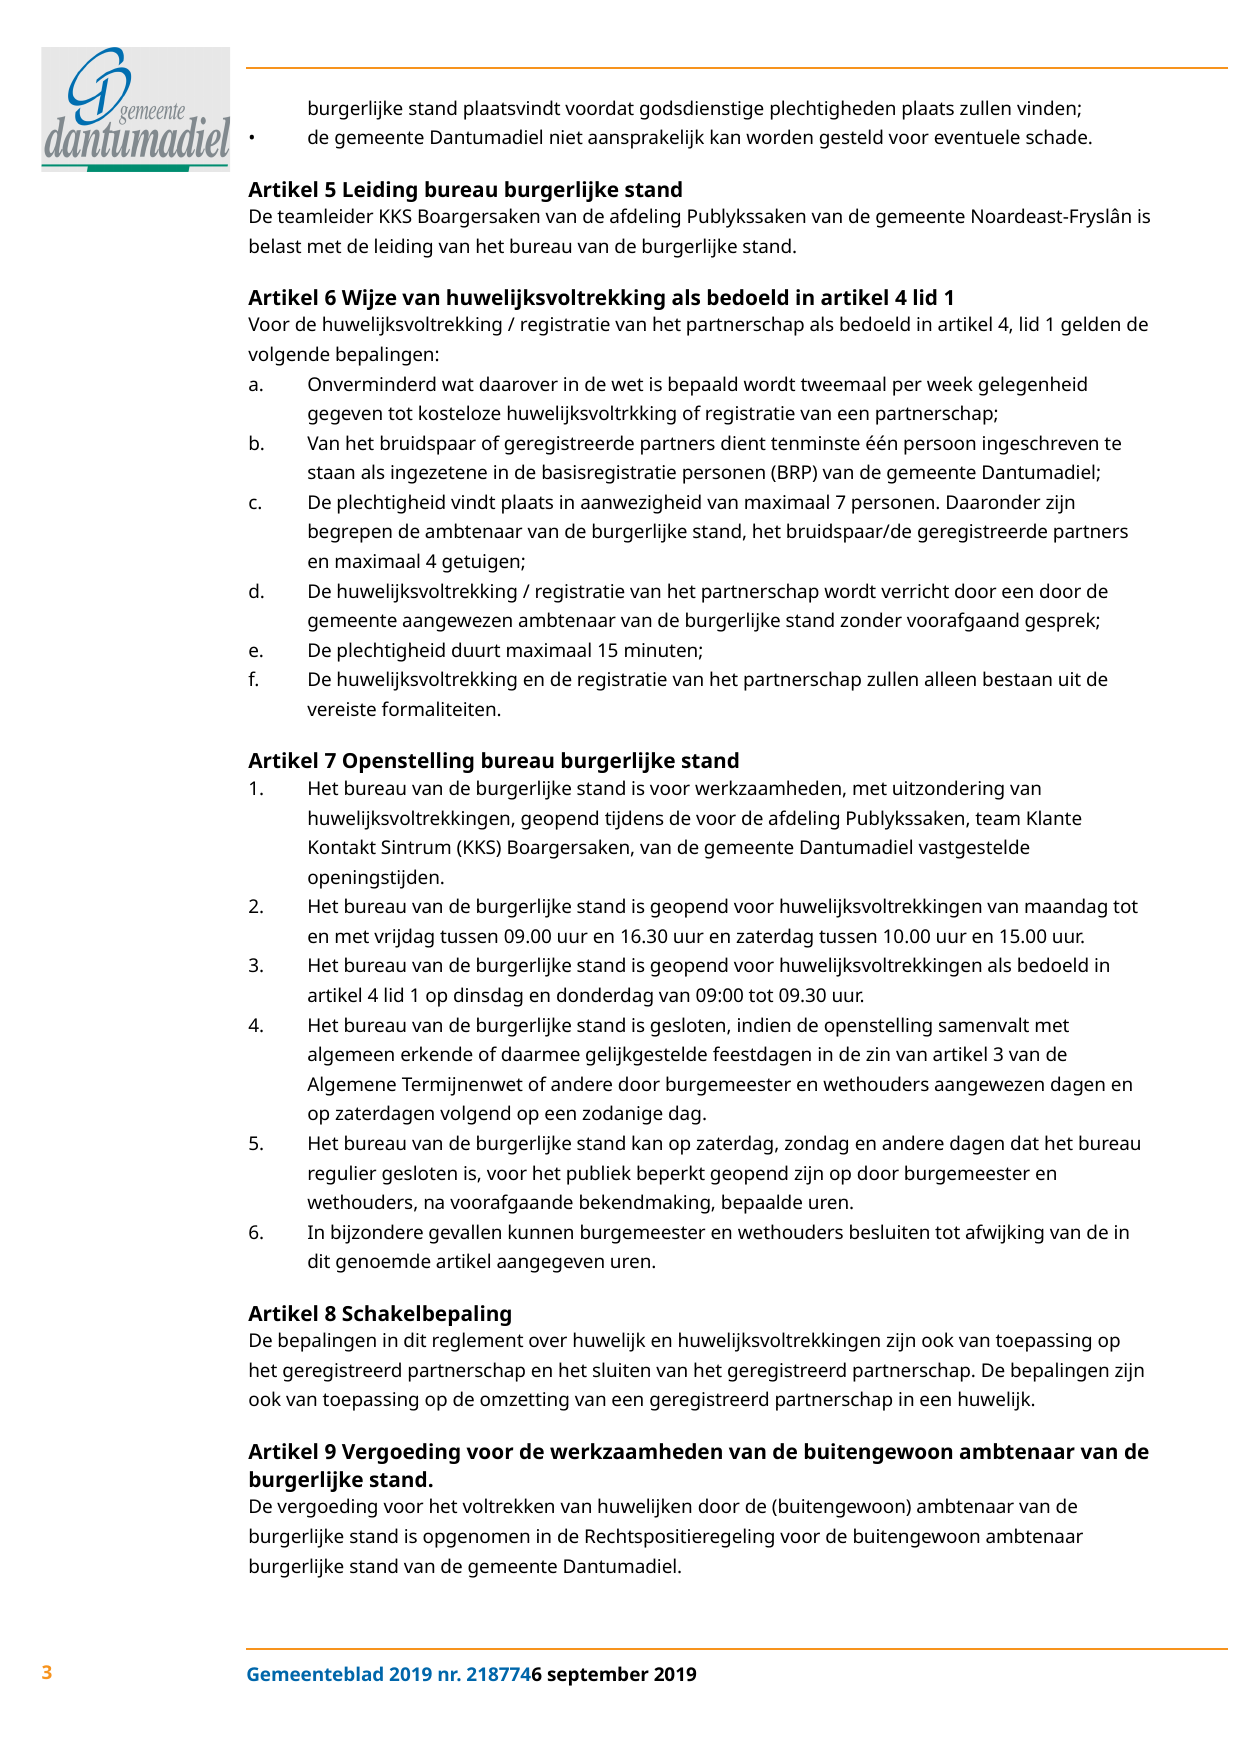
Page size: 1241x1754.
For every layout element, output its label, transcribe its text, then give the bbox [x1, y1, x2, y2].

text Artikel 9 Vergoeding voor de werkzaamheden van de buitengewoon ambtenaar van de burgerlijke stand. [248, 1437, 1152, 1494]
list Van het bruidspaar of geregistreerde partners dient tenminste één persoon ingeschreven te staan als ingezetene in de basisregistratie personen (BRP) van de gemeente Dantumadiel; [248, 430, 1152, 485]
list de gemeente Dantumadiel niet aansprakelijk kan worden gesteld voor eventuele schade. [248, 124, 1152, 150]
list De plechtigheid duurt maximaal 15 minuten; [248, 637, 1152, 663]
text Voor de huwelijksvoltrekking / registratie van het partnerschap als bedoeld in artikel 4, lid 1 gelden de volgende bepalingen: [248, 312, 1152, 367]
text Artikel 8 Schakelbepaling [248, 1299, 1152, 1327]
text Artikel 5 Leiding bureau burgerlijke stand [248, 175, 1152, 203]
list Het bureau van de burgerlijke stand is voor werkzaamheden, met uitzondering van huwelijksvoltrekkingen, geopend tijdens de voor de afdeling Publykssaken, team Klante Kontakt Sintrum (KKS) Boargersaken, van de gemeente Dantumadiel vastgestelde openingstijden. [248, 775, 1152, 889]
list Het bureau van de burgerlijke stand kan op zaterdag, zondag en andere dagen dat het bureau regulier gesloten is, voor het publiek beperkt geopend zijn op door burgemeester en wethouders, na voorafgaande bekendmaking, bepaalde uren. [248, 1130, 1152, 1215]
list Het bureau van de burgerlijke stand is geopend voor huwelijksvoltrekkingen als bedoeld in artikel 4 lid 1 op dinsdag en donderdag van 09:00 tot 09.30 uur. [248, 953, 1152, 1008]
list Het bureau van de burgerlijke stand is gesloten, indien de openstelling samenvalt met algemeen erkende of daarmee gelijkgestelde feestdagen in de zin van artikel 3 van de Algemene Termijnenwet of andere door burgemeester en wethouders aangewezen dagen en op zaterdagen volgend op een zodanige dag. [248, 1012, 1152, 1126]
text Artikel 6 Wijze van huwelijksvoltrekking als bedoeld in artikel 4 lid 1 [248, 283, 1152, 312]
text De teamleider KKS Boargersaken van de afdeling Publykssaken van de gemeente Noardeast-Fryslân is belast met de leiding van het bureau van de burgerlijke stand. [248, 203, 1152, 258]
text De vergoeding voor het voltrekken van huwelijken door de (buitengewoon) ambtenaar van de burgerlijke stand is opgenomen in de Rechtspositieregeling voor de buitengewoon ambtenaar burgerlijke stand van de gemeente Dantumadiel. [248, 1494, 1152, 1579]
list Onverminderd wat daarover in de wet is bepaald wordt tweemaal per week gelegenheid gegeven tot kosteloze huwelijksvoltrkking of registratie van een partnerschap; [248, 371, 1152, 426]
list Het bureau van de burgerlijke stand is geopend voor huwelijksvoltrekkingen van maandag tot en met vrijdag tussen 09.00 uur en 16.30 uur en zaterdag tussen 10.00 uur en 15.00 uur. [248, 893, 1152, 949]
list De huwelijksvoltrekking / registratie van het partnerschap wordt verricht door een door de gemeente aangewezen ambtenaar van de burgerlijke stand zonder voorafgaand gesprek; [248, 578, 1152, 633]
list burgerlijke stand plaatsvindt voordat godsdienstige plechtigheden plaats zullen vinden; [248, 95, 1152, 121]
list In bijzondere gevallen kunnen burgemeester en wethouders besluiten tot afwijking van de in dit genoemde artikel aangegeven uren. [248, 1219, 1152, 1274]
text Artikel 7 Openstelling bureau burgerlijke stand [248, 747, 1152, 775]
list De huwelijksvoltrekking en de registratie van het partnerschap zullen alleen bestaan uit de vereiste formaliteiten. [248, 667, 1152, 722]
text De bepalingen in dit reglement over huwelijk en huwelijksvoltrekkingen zijn ook van toepassing op het geregistreerd partnerschap en het sluiten van het geregistreerd partnerschap. De bepalingen zijn ook van toepassing op de omzetting van een geregistreerd partnerschap in een huwelijk. [248, 1327, 1152, 1412]
picture [41, 47, 231, 172]
list De plechtigheid vindt plaats in aanwezigheid van maximaal 7 personen. Daaronder zijn begrepen de ambtenaar van de burgerlijke stand, het bruidspaar/de geregistreerde partners en maximaal 4 getuigen; [248, 489, 1152, 574]
